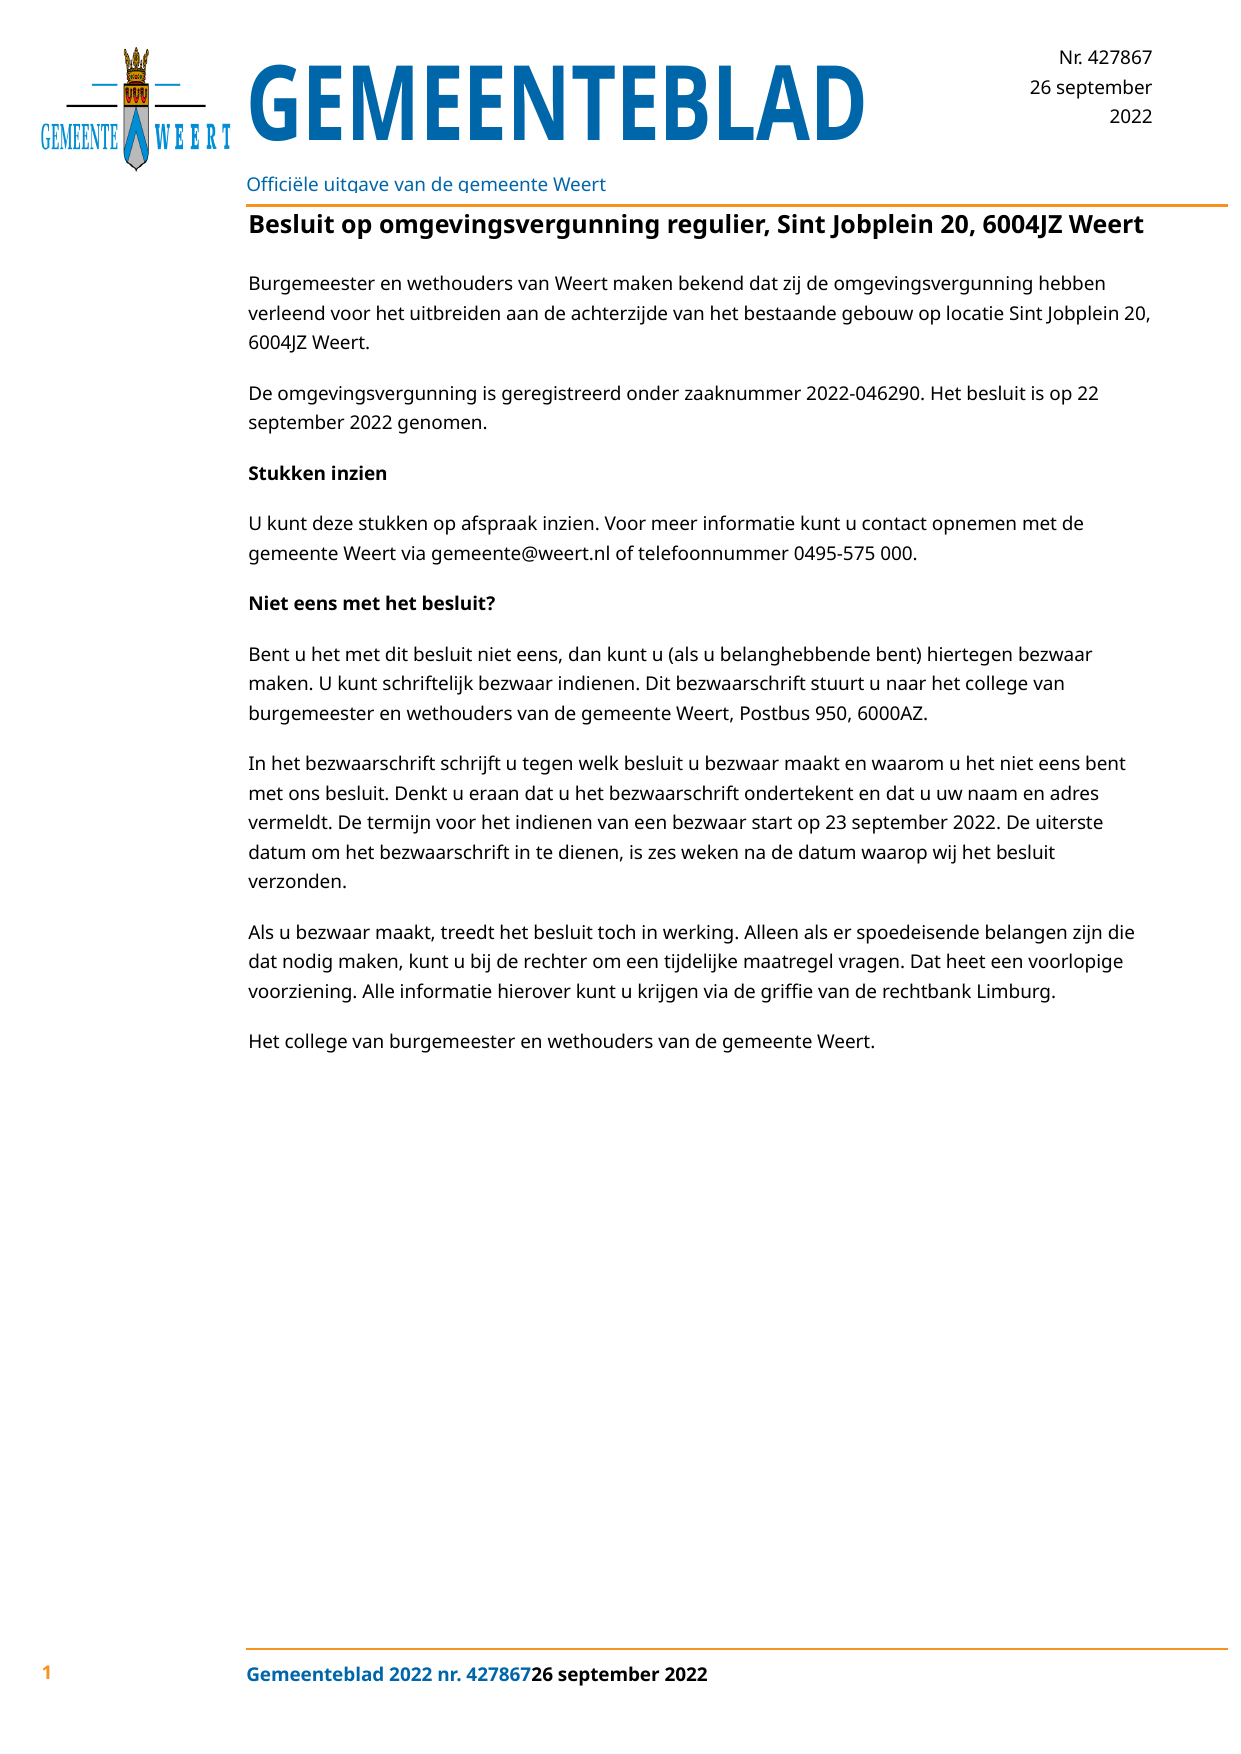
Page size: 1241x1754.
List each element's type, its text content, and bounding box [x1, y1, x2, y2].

text Burgemeester en wethouders van Weert maken bekend dat zij de omgevingsvergunning hebben verleend voor het uitbreiden aan de achterzijde van het bestaande gebouw op locatie Sint Jobplein 20, 6004JZ Weert. [248, 270, 1152, 355]
text U kunt deze stukken op afspraak inzien. Voor meer informatie kunt u contact opnemen met de gemeente Weert via gemeente@weert.nl of telefoonnummer 0495-575 000. [248, 510, 1152, 566]
text Niet eens met het besluit? [248, 590, 1152, 616]
text De omgevingsvergunning is geregistreerd onder zaaknummer 2022-046290. Het besluit is op 22 september 2022 genomen. [248, 380, 1152, 435]
picture [41, 47, 231, 172]
text In het bezwaarschrift schrijft u tegen welk besluit u bezwaar maakt en waarom u het niet eens bent met ons besluit. Denkt u eraan dat u het bezwaarschrift ondertekent en dat u uw naam en adres vermeldt. De termijn voor het indienen van een bezwaar start op 23 september 2022. De uiterste datum om het bezwaarschrift in te dienen, is zes weken na de datum waarop wij het besluit verzonden. [248, 750, 1152, 894]
text Bent u het met dit besluit niet eens, dan kunt u (als u belanghebbende bent) hiertegen bezwaar maken. U kunt schriftelijk bezwaar indienen. Dit bezwaarschrift stuurt u naar het college van burgemeester en wethouders van de gemeente Weert, Postbus 950, 6000AZ. [248, 641, 1152, 726]
text Stukken inzien [248, 460, 1152, 486]
text Besluit op omgevingsvergunning regulier, Sint Jobplein 20, 6004JZ Weert [248, 207, 1152, 241]
text Het college van burgemeester en wethouders van de gemeente Weert. [248, 1029, 1152, 1054]
text Als u bezwaar maakt, treedt het besluit toch in werking. Alleen als er spoedeisende belangen zijn die dat nodig maken, kunt u bij de rechter om een tijdelijke maatregel vragen. Dat heet een voorlopige voorziening. Alle informatie hierover kunt u krijgen via de griffie van de rechtbank Limburg. [248, 919, 1152, 1004]
